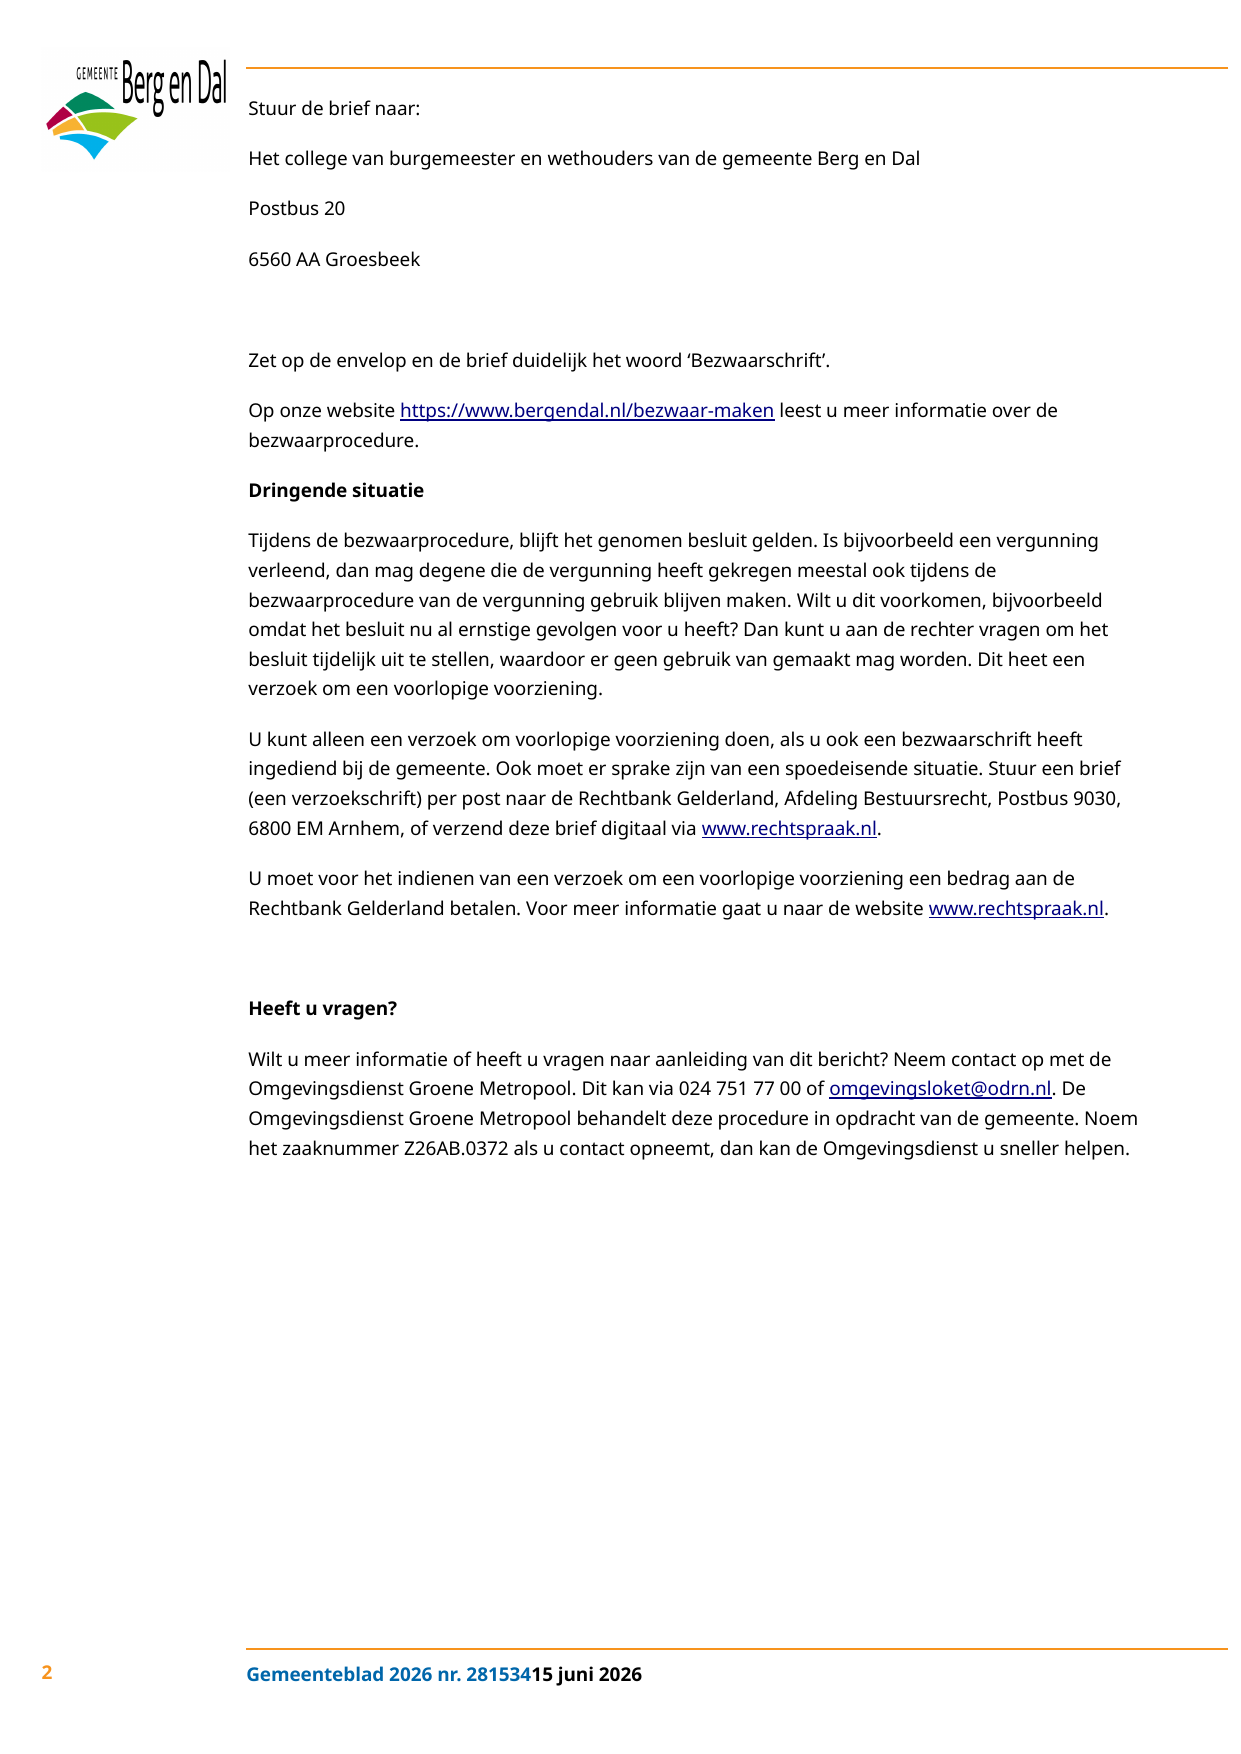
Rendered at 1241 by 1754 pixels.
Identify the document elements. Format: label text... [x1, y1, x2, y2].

text Wilt u meer informatie of heeft u vragen naar aanleiding van dit bericht? Neem contact op met de Omgevingsdienst Groene Metropool. Dit kan via 024 751 77 00 of omgevingsloket@odrn.nl. De Omgevingsdienst Groene Metropool behandelt deze procedure in opdracht van de gemeente. Noem het zaaknummer Z26AB.0372 als u contact opneemt, dan kan de Omgevingsdienst u sneller helpen. [248, 1046, 1152, 1161]
text Stuur de brief naar: [248, 95, 1152, 121]
text Heeft u vragen? [248, 996, 1152, 1021]
text Tijdens de bezwaarprocedure, blijft het genomen besluit gelden. Is bijvoorbeeld een vergunning verleend, dan mag degene die de vergunning heeft gekregen meestal ook tijdens de bezwaarprocedure van de vergunning gebruik blijven maken. Wilt u dit voorkomen, bijvoorbeeld omdat het besluit nu al ernstige gevolgen voor u heeft? Dan kunt u aan de rechter vragen om het besluit tijdelijk uit te stellen, waardoor er geen gebruik van gemaakt mag worden. Dit heet een verzoek om een voorlopige voorziening. [248, 528, 1152, 701]
text Postbus 20 [248, 196, 1152, 221]
text U kunt alleen een verzoek om voorlopige voorziening doen, als u ook een bezwaarschrift heeft ingediend bij de gemeente. Ook moet er sprake zijn van een spoedeisende situatie. Stuur een brief (een verzoekschrift) per post naar de Rechtbank Gelderland, Afdeling Bestuursrecht, Postbus 9030, 6800 EM Arnhem, of verzend deze brief digitaal via www.rechtspraak.nl. [248, 726, 1152, 841]
text Op onze website https://www.bergendal.nl/bezwaar-maken leest u meer informatie over de bezwaarprocedure. [248, 397, 1152, 453]
text Dringende situatie [248, 477, 1152, 503]
text Het college van burgemeester en wethouders van de gemeente Berg en Dal [248, 145, 1152, 171]
text U moet voor het indienen van een verzoek om een voorlopige voorziening een bedrag aan de Rechtbank Gelderland betalen. Voor meer informatie gaat u naar de website www.rechtspraak.nl. [248, 865, 1152, 921]
text Zet op de envelop en de brief duidelijk het woord ‘Bezwaarschrift’. [248, 347, 1152, 373]
picture [41, 47, 231, 172]
text 6560 AA Groesbeek [248, 246, 1152, 272]
